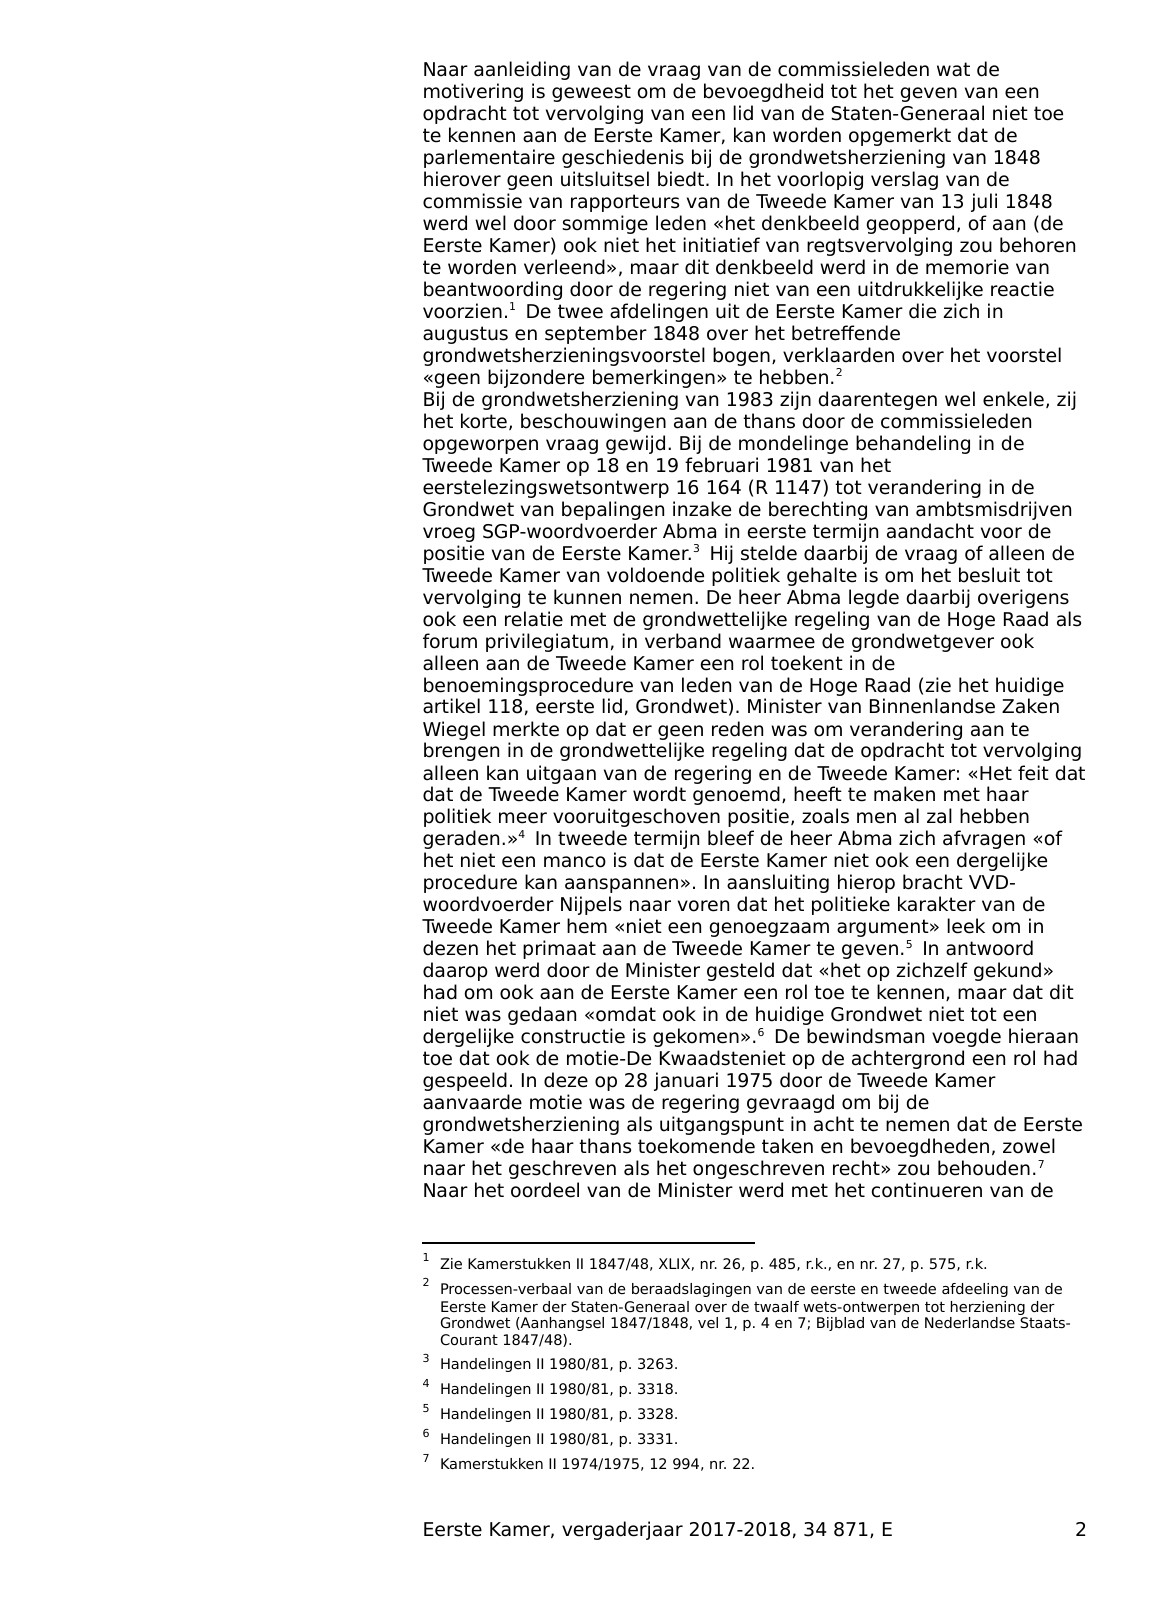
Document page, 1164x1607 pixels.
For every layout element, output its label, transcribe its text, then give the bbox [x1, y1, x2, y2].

text Handelingen II 1980/81, p. 3263. [422, 1352, 1087, 1374]
text Naar aanleiding van de vraag van de commissieleden wat de motivering is geweest om de bevoegdheid tot het geven van een opdracht tot vervolging van een lid van de Staten-Generaal niet toe te kennen aan de Eerste Kamer, kan worden opgemerkt dat de parlementaire geschiedenis bij de grondwetsherziening van 1848 hierover geen uitsluitsel biedt. In het voorlopig verslag van de commissie van rapporteurs van de Tweede Kamer van 13 juli 1848 werd wel door sommige leden «het denkbeeld geopperd, of aan (de Eerste Kamer) ook niet het initiatief van regtsvervolging zou behoren te worden verleend», maar dit denkbeeld werd in de memorie van beantwoording door de regering niet van een uitdrukkelijke reactie voorzien. De twee afdelingen uit de Eerste Kamer die zich in augustus en september 1848 over het betreffende grondwetsherzieningsvoorstel bogen, verklaarden over het voorstel «geen bijzondere bemerkingen» te hebben. [422, 59, 1087, 389]
text Handelingen II 1980/81, p. 3328. [422, 1402, 1087, 1424]
text Kamerstukken II 1974/1975, 12 994, nr. 22. [422, 1452, 1087, 1474]
text Handelingen II 1980/81, p. 3331. [422, 1427, 1087, 1449]
text Bij de grondwetsherziening van 1983 zijn daarentegen wel enkele, zij het korte, beschouwingen aan de thans door de commissieleden opgeworpen vraag gewijd. Bij de mondelinge behandeling in de Tweede Kamer op 18 en 19 februari 1981 van het eerstelezingswetsontwerp 16 164 (R 1147) tot verandering in de Grondwet van bepalingen inzake de berechting van ambtsmisdrijven vroeg SGP-woordvoerder Abma in eerste termijn aandacht voor de positie van de Eerste Kamer. Hij stelde daarbij de vraag of alleen de Tweede Kamer van voldoende politiek gehalte is om het besluit tot vervolging te kunnen nemen. De heer Abma legde daarbij overigens ook een relatie met de grondwettelijke regeling van de Hoge Raad als forum privilegiatum, in verband waarmee de grondwetgever ook alleen aan de Tweede Kamer een rol toekent in de benoemingsprocedure van leden van de Hoge Raad (zie het huidige artikel 118, eerste lid, Grondwet). Minister van Binnenlandse Zaken Wiegel merkte op dat er geen reden was om verandering aan te brengen in de grondwettelijke regeling dat de opdracht tot vervolging alleen kan uitgaan van de regering en de Tweede Kamer: «Het feit dat dat de Tweede Kamer wordt genoemd, heeft te maken met haar politiek meer vooruitgeschoven positie, zoals men al zal hebben geraden.» In tweede termijn bleef de heer Abma zich afvragen «of het niet een manco is dat de Eerste Kamer niet ook een dergelijke procedure kan aanspannen». In aansluiting hierop bracht VVD-woordvoerder Nijpels naar voren dat het politieke karakter van de Tweede Kamer hem «niet een genoegzaam argument» leek om in dezen het primaat aan de Tweede Kamer te geven. In antwoord daarop werd door de Minister gesteld dat «het op zichzelf gekund» had om ook aan de Eerste Kamer een rol toe te kennen, maar dat dit niet was gedaan «omdat ook in de huidige Grondwet niet tot een dergelijke constructie is gekomen». De bewindsman voegde hieraan toe dat ook de motie-De Kwaadsteniet op de achtergrond een rol had gespeeld. In deze op 28 januari 1975 door de Tweede Kamer aanvaarde motie was de regering gevraagd om bij de grondwetsherziening als uitgangspunt in acht te nemen dat de Eerste Kamer «de haar thans toekomende taken en bevoegdheden, zowel naar het geschreven als het ongeschreven recht» zou behouden. Naar het oordeel van de Minister werd met het continueren van de [422, 389, 1087, 1202]
text Processen-verbaal van de beraadslagingen van de eerste en tweede afdeeling van de Eerste Kamer der Staten-Generaal over de twaalf wets-ontwerpen tot herziening der Grondwet (Aanhangsel 1847/1848, vel 1, p. 4 en 7; Bijblad van de Nederlandse Staats-Courant 1847/48). [422, 1277, 1087, 1349]
text Handelingen II 1980/81, p. 3318. [422, 1377, 1087, 1399]
text Zie Kamerstukken II 1847/48, XLIX, nr. 26, p. 485, r.k., en nr. 27, p. 575, r.k. [422, 1252, 1087, 1274]
